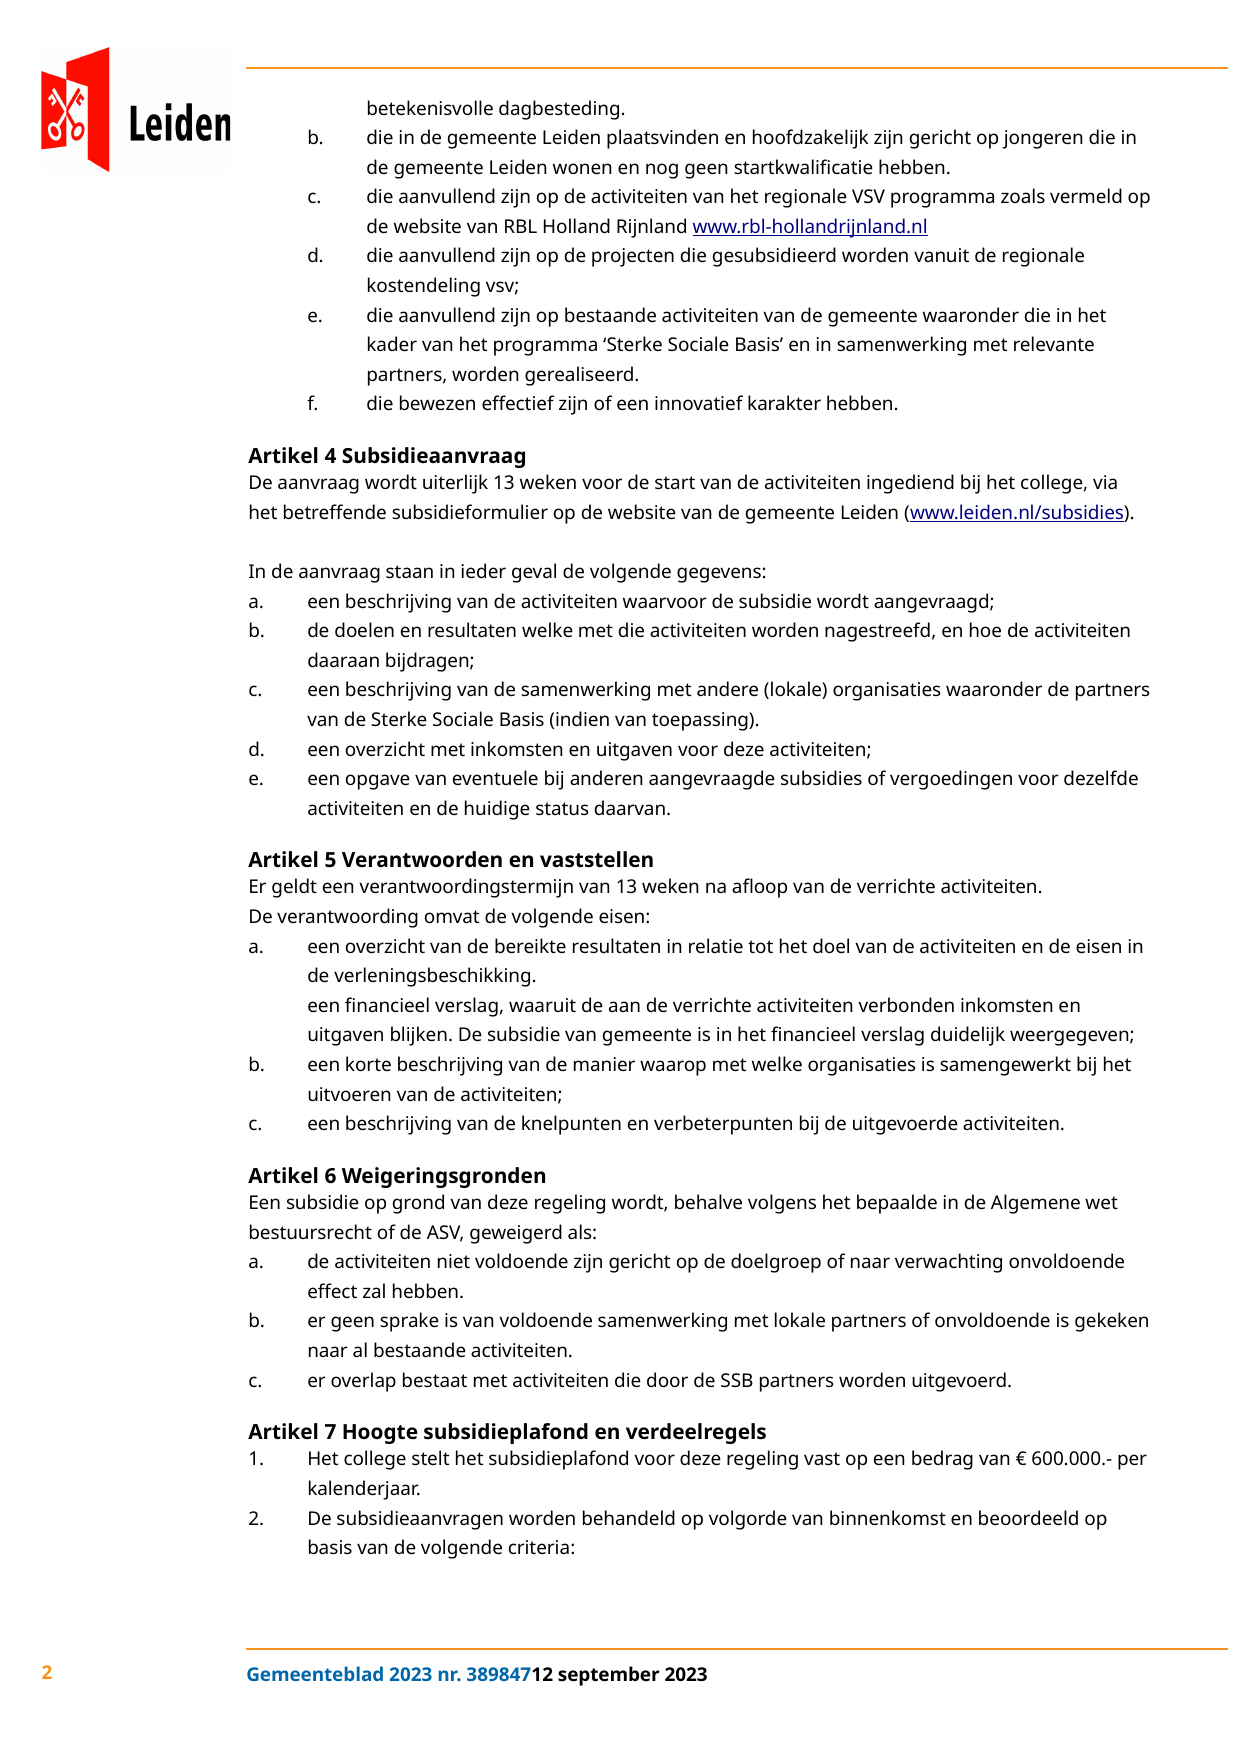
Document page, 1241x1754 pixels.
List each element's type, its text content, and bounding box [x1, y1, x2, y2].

text Artikel 6 Weigeringsgronden [248, 1161, 1152, 1189]
text Artikel 5 Verantwoorden en vaststellen [248, 845, 1152, 874]
list een overzicht van de bereikte resultaten in relatie tot het doel van de activiteiten en de eisen in de verleningsbeschikking. [248, 933, 1152, 988]
text De verantwoording omvat de volgende eisen: [248, 903, 1152, 929]
list een beschrijving van de samenwerking met andere (lokale) organisaties waaronder de partners van de Sterke Sociale Basis (indien van toepassing). [248, 677, 1152, 732]
list een korte beschrijving van de manier waarop met welke organisaties is samengewerkt bij het uitvoeren van de activiteiten; [248, 1051, 1152, 1107]
list betekenisvolle dagbesteding. [307, 95, 1152, 121]
list die aanvullend zijn op bestaande activiteiten van de gemeente waaronder die in het kader van het programma ‘Sterke Sociale Basis’ en in samenwerking met relevante partners, worden gerealiseerd. [307, 302, 1152, 387]
list De subsidieaanvragen worden behandeld op volgorde van binnenkomst en beoordeeld op basis van de volgende criteria: [248, 1505, 1152, 1560]
list een beschrijving van de knelpunten en verbeterpunten bij de uitgevoerde activiteiten. [248, 1110, 1152, 1136]
list die in de gemeente Leiden plaatsvinden en hoofdzakelijk zijn gericht op jongeren die in de gemeente Leiden wonen en nog geen startkwalificatie hebben. [307, 124, 1152, 180]
text De aanvraag wordt uiterlijk 13 weken voor de start van de activiteiten ingediend bij het college, via het betreffende subsidieformulier op de website van de gemeente Leiden (www.leiden.nl/subsidies). [248, 469, 1152, 525]
list die aanvullend zijn op de projecten die gesubsidieerd worden vanuit de regionale kostendeling vsv; [307, 243, 1152, 298]
list er overlap bestaat met activiteiten die door de SSB partners worden uitgevoerd. [248, 1367, 1152, 1392]
list een financieel verslag, waaruit de aan de verrichte activiteiten verbonden inkomsten en uitgaven blijken. De subsidie van gemeente is in het financieel verslag duidelijk weergegeven; [248, 992, 1152, 1047]
list Het college stelt het subsidieplafond voor deze regeling vast op een bedrag van € 600.000.- per kalenderjaar. [248, 1446, 1152, 1501]
text Artikel 4 Subsidieaanvraag [248, 441, 1152, 469]
text In de aanvraag staan in ieder geval de volgende gegevens: [248, 558, 1152, 584]
picture [41, 47, 231, 172]
list een opgave van eventuele bij anderen aangevraagde subsidies of vergoedingen voor dezelfde activiteiten en de huidige status daarvan. [248, 765, 1152, 821]
list een overzicht met inkomsten en uitgaven voor deze activiteiten; [248, 736, 1152, 761]
list een beschrijving van de activiteiten waarvoor de subsidie wordt aangevraagd; [248, 588, 1152, 613]
text Er geldt een verantwoordingstermijn van 13 weken na afloop van de verrichte activiteiten. [248, 874, 1152, 899]
list de doelen en resultaten welke met die activiteiten worden nagestreefd, en hoe de activiteiten daaraan bijdragen; [248, 617, 1152, 673]
text Een subsidie op grond van deze regeling wordt, behalve volgens het bepaalde in de Algemene wet bestuursrecht of de ASV, geweigerd als: [248, 1189, 1152, 1244]
list die bewezen effectief zijn of een innovatief karakter hebben. [307, 391, 1152, 416]
list die aanvullend zijn op de activiteiten van het regionale VSV programma zoals vermeld op de website van RBL Holland Rijnland www.rbl-hollandrijnland.nl [307, 183, 1152, 239]
text Artikel 7 Hoogte subsidieplafond en verdeelregels [248, 1417, 1152, 1446]
list de activiteiten niet voldoende zijn gericht op de doelgroep of naar verwachting onvoldoende effect zal hebben. [248, 1248, 1152, 1304]
list er geen sprake is van voldoende samenwerking met lokale partners of onvoldoende is gekeken naar al bestaande activiteiten. [248, 1308, 1152, 1363]
